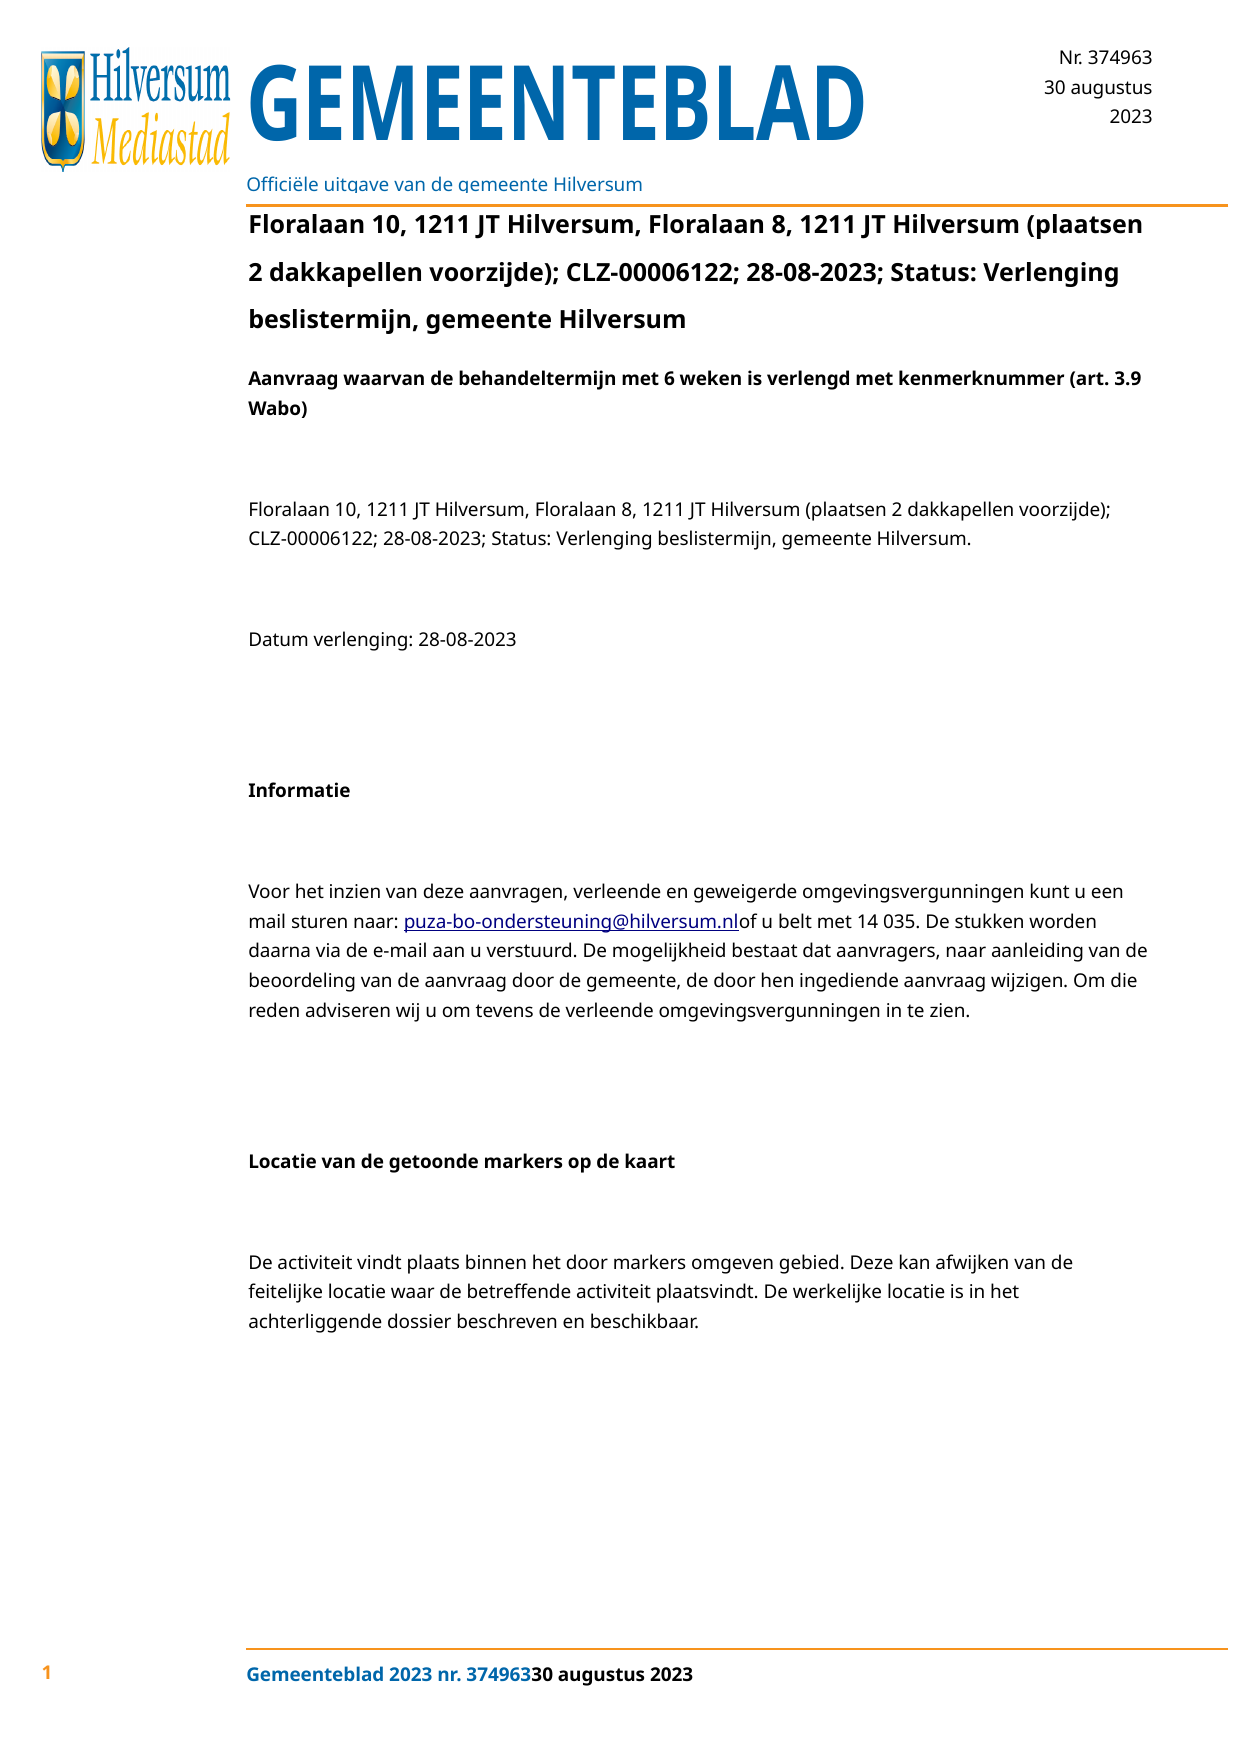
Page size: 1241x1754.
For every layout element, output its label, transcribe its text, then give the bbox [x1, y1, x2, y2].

text De activiteit vindt plaats binnen het door markers omgeven gebied. Deze kan afwijken van de feitelijke locatie waar de betreffende activiteit plaatsvindt. De werkelijke locatie is in het achterliggende dossier beschreven en beschikbaar. [248, 1249, 1152, 1334]
text Locatie van de getoonde markers op de kaart [248, 1148, 1152, 1174]
text Informatie [248, 778, 1152, 803]
text Floralaan 10, 1211 JT Hilversum, Floralaan 8, 1211 JT Hilversum (plaatsen 2 dakkapellen voorzijde); CLZ-00006122; 28-08-2023; Status: Verlenging beslistermijn, gemeente Hilversum [248, 207, 1152, 336]
text Floralaan 10, 1211 JT Hilversum, Floralaan 8, 1211 JT Hilversum (plaatsen 2 dakkapellen voorzijde); CLZ-00006122; 28-08-2023; Status: Verlenging beslistermijn, gemeente Hilversum. [248, 496, 1152, 551]
text Datum verlenging: 28-08-2023 [248, 626, 1152, 652]
text Voor het inzien van deze aanvragen, verleende en geweigerde omgevingsvergunningen kunt u een mail sturen naar: puza-bo-ondersteuning@hilversum.nlof u belt met 14 035. De stukken worden daarna via de e-mail aan u verstuurd. De mogelijkheid bestaat dat aanvragers, naar aanleiding van de beoordeling van de aanvraag door de gemeente, de door hen ingediende aanvraag wijzigen. Om die reden adviseren wij u om tevens de verleende omgevingsvergunningen in te zien. [248, 878, 1152, 1022]
picture [41, 47, 231, 172]
text Aanvraag waarvan de behandeltermijn met 6 weken is verlengd met kenmerknummer (art. 3.9 Wabo) [248, 366, 1152, 421]
